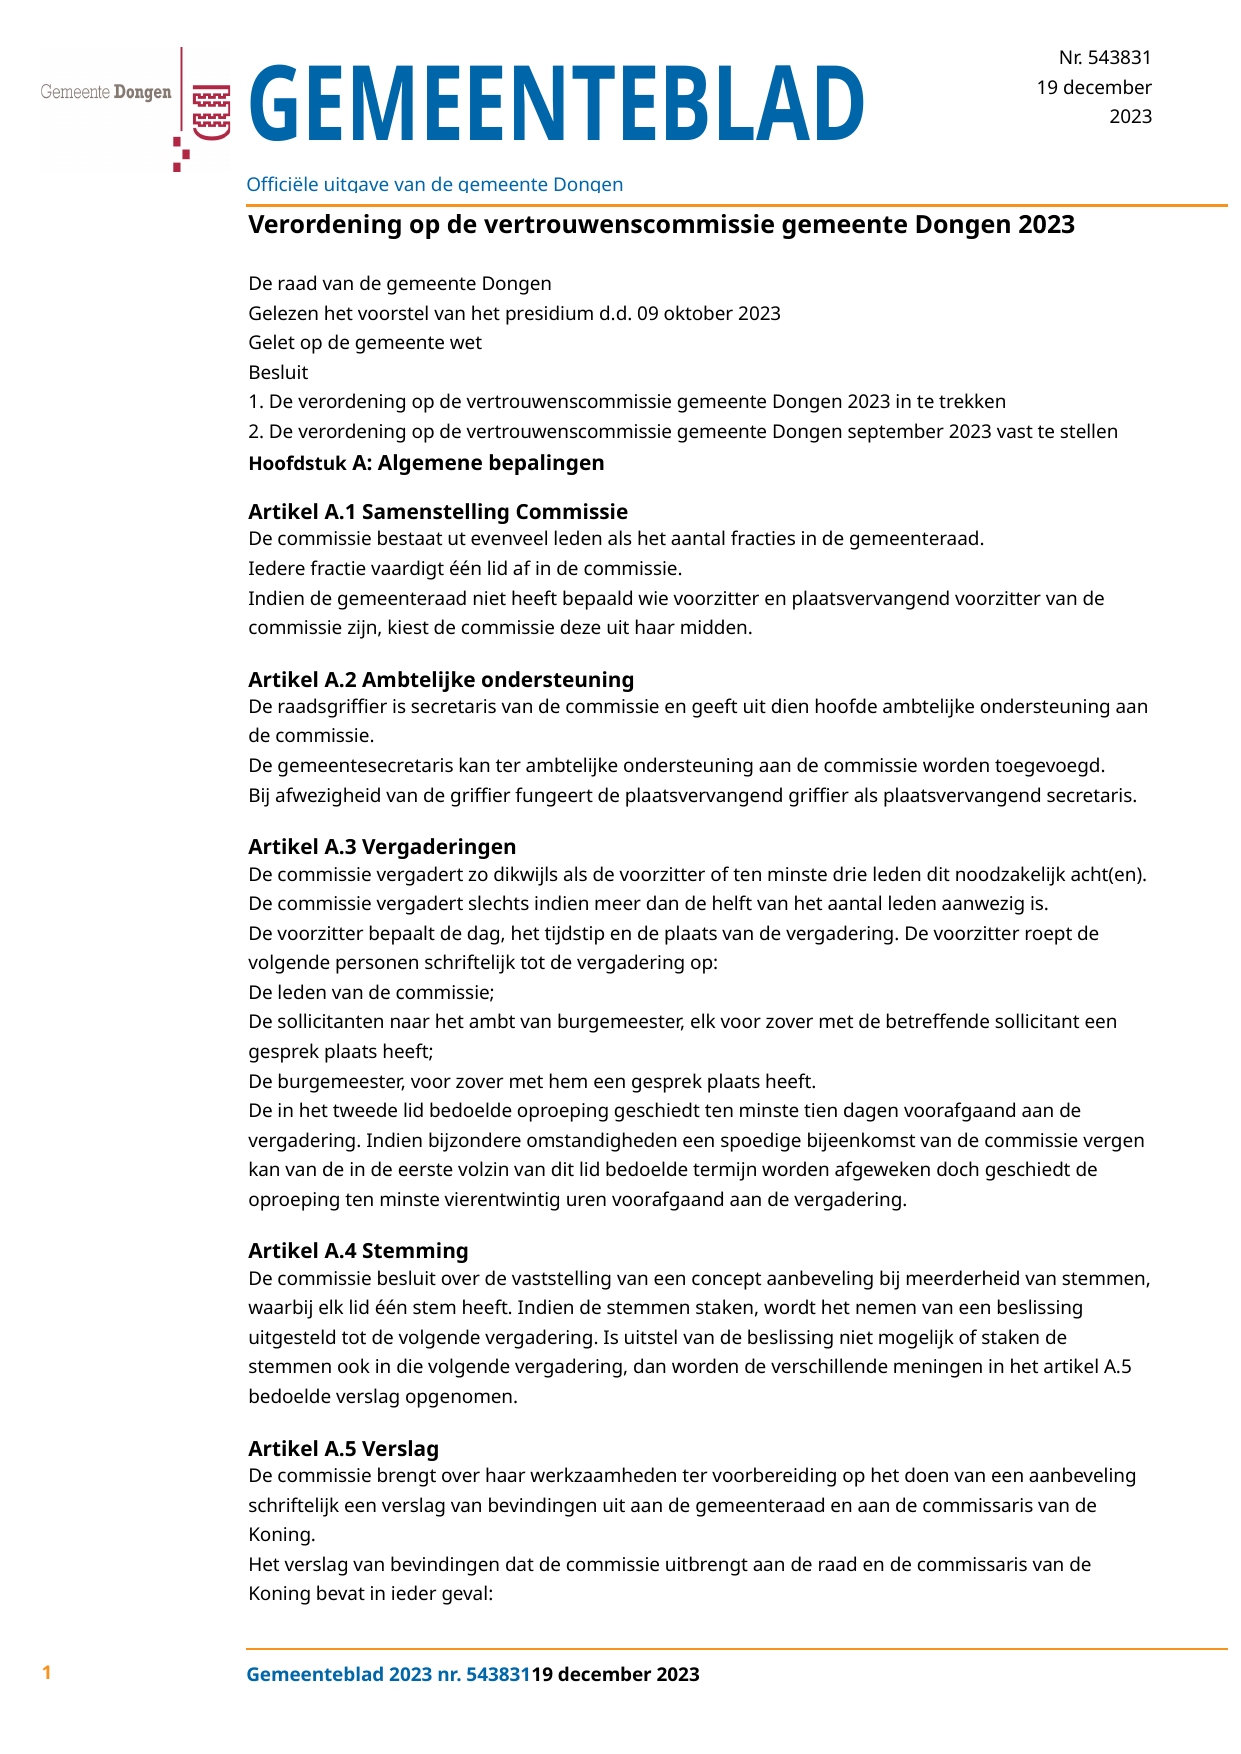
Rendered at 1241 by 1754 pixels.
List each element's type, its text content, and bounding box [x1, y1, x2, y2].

text Indien de gemeenteraad niet heeft bepaald wie voorzitter en plaatsvervangend voorzitter van de commissie zijn, kiest de commissie deze uit haar midden. [248, 585, 1152, 640]
text Artikel A.5 Verslag [248, 1434, 1152, 1462]
text 1. De verordening op de vertrouwenscommissie gemeente Dongen 2023 in te trekken [248, 389, 1152, 414]
text De commissie brengt over haar werkzaamheden ter voorbereiding op het doen van een aanbeveling schriftelijk een verslag van bevindingen uit aan de gemeenteraad en aan de commissaris van de Koning. [248, 1462, 1152, 1547]
text De commissie bestaat ut evenveel leden als het aantal fracties in de gemeenteraad. [248, 526, 1152, 551]
text Besluit [248, 359, 1152, 385]
text Artikel A.3 Vergaderingen [248, 832, 1152, 861]
text De burgemeester, voor zover met hem een gesprek plaats heeft. [248, 1068, 1152, 1093]
text Gelezen het voorstel van het presidium d.d. 09 oktober 2023 [248, 300, 1152, 326]
text De gemeentesecretaris kan ter ambtelijke ondersteuning aan de commissie worden toegevoegd. [248, 752, 1152, 778]
text De commissie vergadert zo dikwijls als de voorzitter of ten minste drie leden dit noodzakelijk acht(en). De commissie vergadert slechts indien meer dan de helft van het aantal leden aanwezig is. [248, 861, 1152, 916]
text De commissie besluit over de vaststelling van een concept aanbeveling bij meerderheid van stemmen, waarbij elk lid één stem heeft. Indien de stemmen staken, wordt het nemen van een beslissing uitgesteld tot de volgende vergadering. Is uitstel van de beslissing niet mogelijk of staken de stemmen ook in die volgende vergadering, dan worden de verschillende meningen in het artikel A.5 bedoelde verslag opgenomen. [248, 1265, 1152, 1409]
text De in het tweede lid bedoelde oproeping geschiedt ten minste tien dagen voorafgaand aan de vergadering. Indien bijzondere omstandigheden een spoedige bijeenkomst van de commissie vergen kan van de in de eerste volzin van dit lid bedoelde termijn worden afgeweken doch geschiedt de oproeping ten minste vierentwintig uren voorafgaand aan de vergadering. [248, 1097, 1152, 1212]
text Hoofdstuk A: Algemene bepalingen [248, 448, 1152, 476]
text De voorzitter bepaalt de dag, het tijdstip en de plaats van de vergadering. De voorzitter roept de volgende personen schriftelijk tot de vergadering op: [248, 920, 1152, 975]
text Verordening op de vertrouwenscommissie gemeente Dongen 2023 [248, 207, 1152, 241]
picture [41, 47, 231, 172]
text Artikel A.1 Samenstelling Commissie [248, 497, 1152, 526]
text Artikel A.4 Stemming [248, 1237, 1152, 1265]
text Het verslag van bevindingen dat de commissie uitbrengt aan de raad en de commissaris van de Koning bevat in ieder geval: [248, 1551, 1152, 1606]
text Bij afwezigheid van de griffier fungeert de plaatsvervangend griffier als plaatsvervangend secretaris. [248, 782, 1152, 808]
text Gelet op de gemeente wet [248, 329, 1152, 355]
text De leden van de commissie; [248, 979, 1152, 1005]
text Iedere fractie vaardigt één lid af in de commissie. [248, 555, 1152, 581]
text 2. De verordening op de vertrouwenscommissie gemeente Dongen september 2023 vast te stellen [248, 418, 1152, 444]
text De sollicitanten naar het ambt van burgemeester, elk voor zover met de betreffende sollicitant een gesprek plaats heeft; [248, 1009, 1152, 1064]
text De raad van de gemeente Dongen [248, 270, 1152, 296]
text Artikel A.2 Ambtelijke ondersteuning [248, 665, 1152, 693]
text De raadsgriffier is secretaris van de commissie en geeft uit dien hoofde ambtelijke ondersteuning aan de commissie. [248, 693, 1152, 748]
